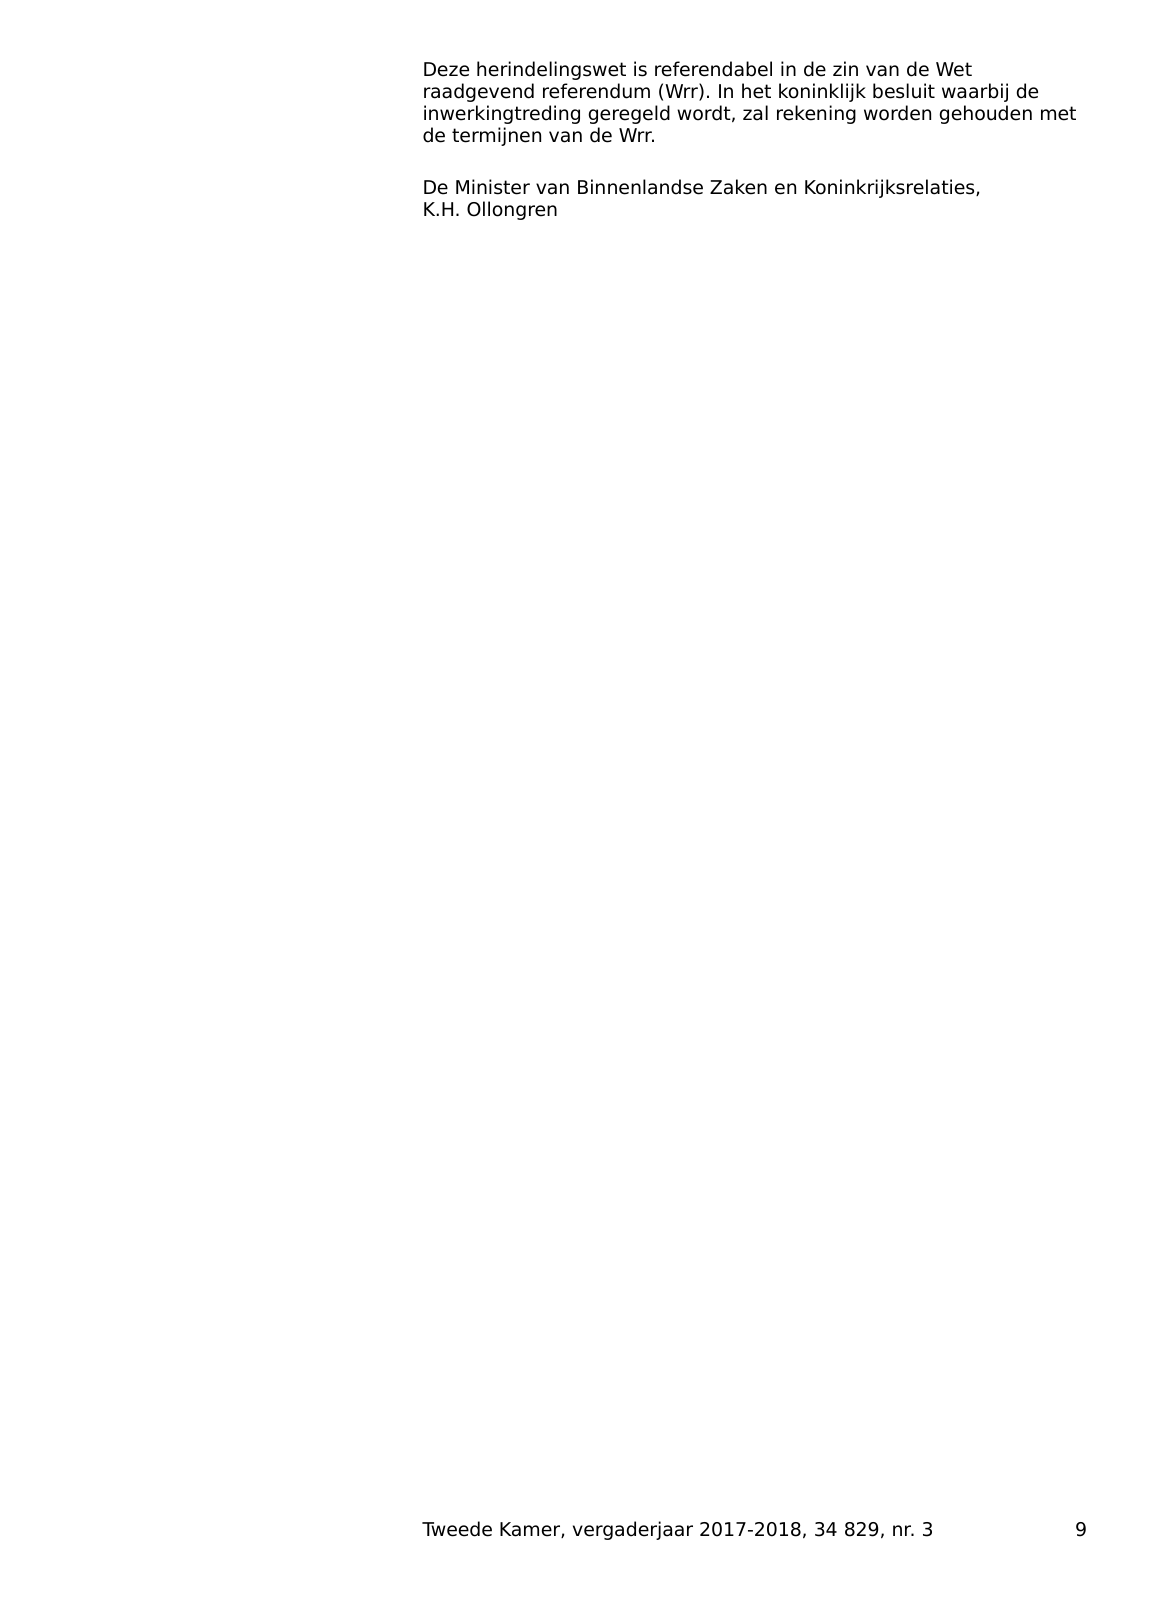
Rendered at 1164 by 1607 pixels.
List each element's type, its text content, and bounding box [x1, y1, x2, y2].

text Deze herindelingswet is referendabel in de zin van de Wet raadgevend referendum (Wrr). In het koninklijk besluit waarbij de inwerkingtreding geregeld wordt, zal rekening worden gehouden met de termijnen van de Wrr. [422, 59, 1087, 147]
text De Minister van Binnenlandse Zaken en Koninkrijksrelaties, K.H. Ollongren [422, 177, 1087, 221]
